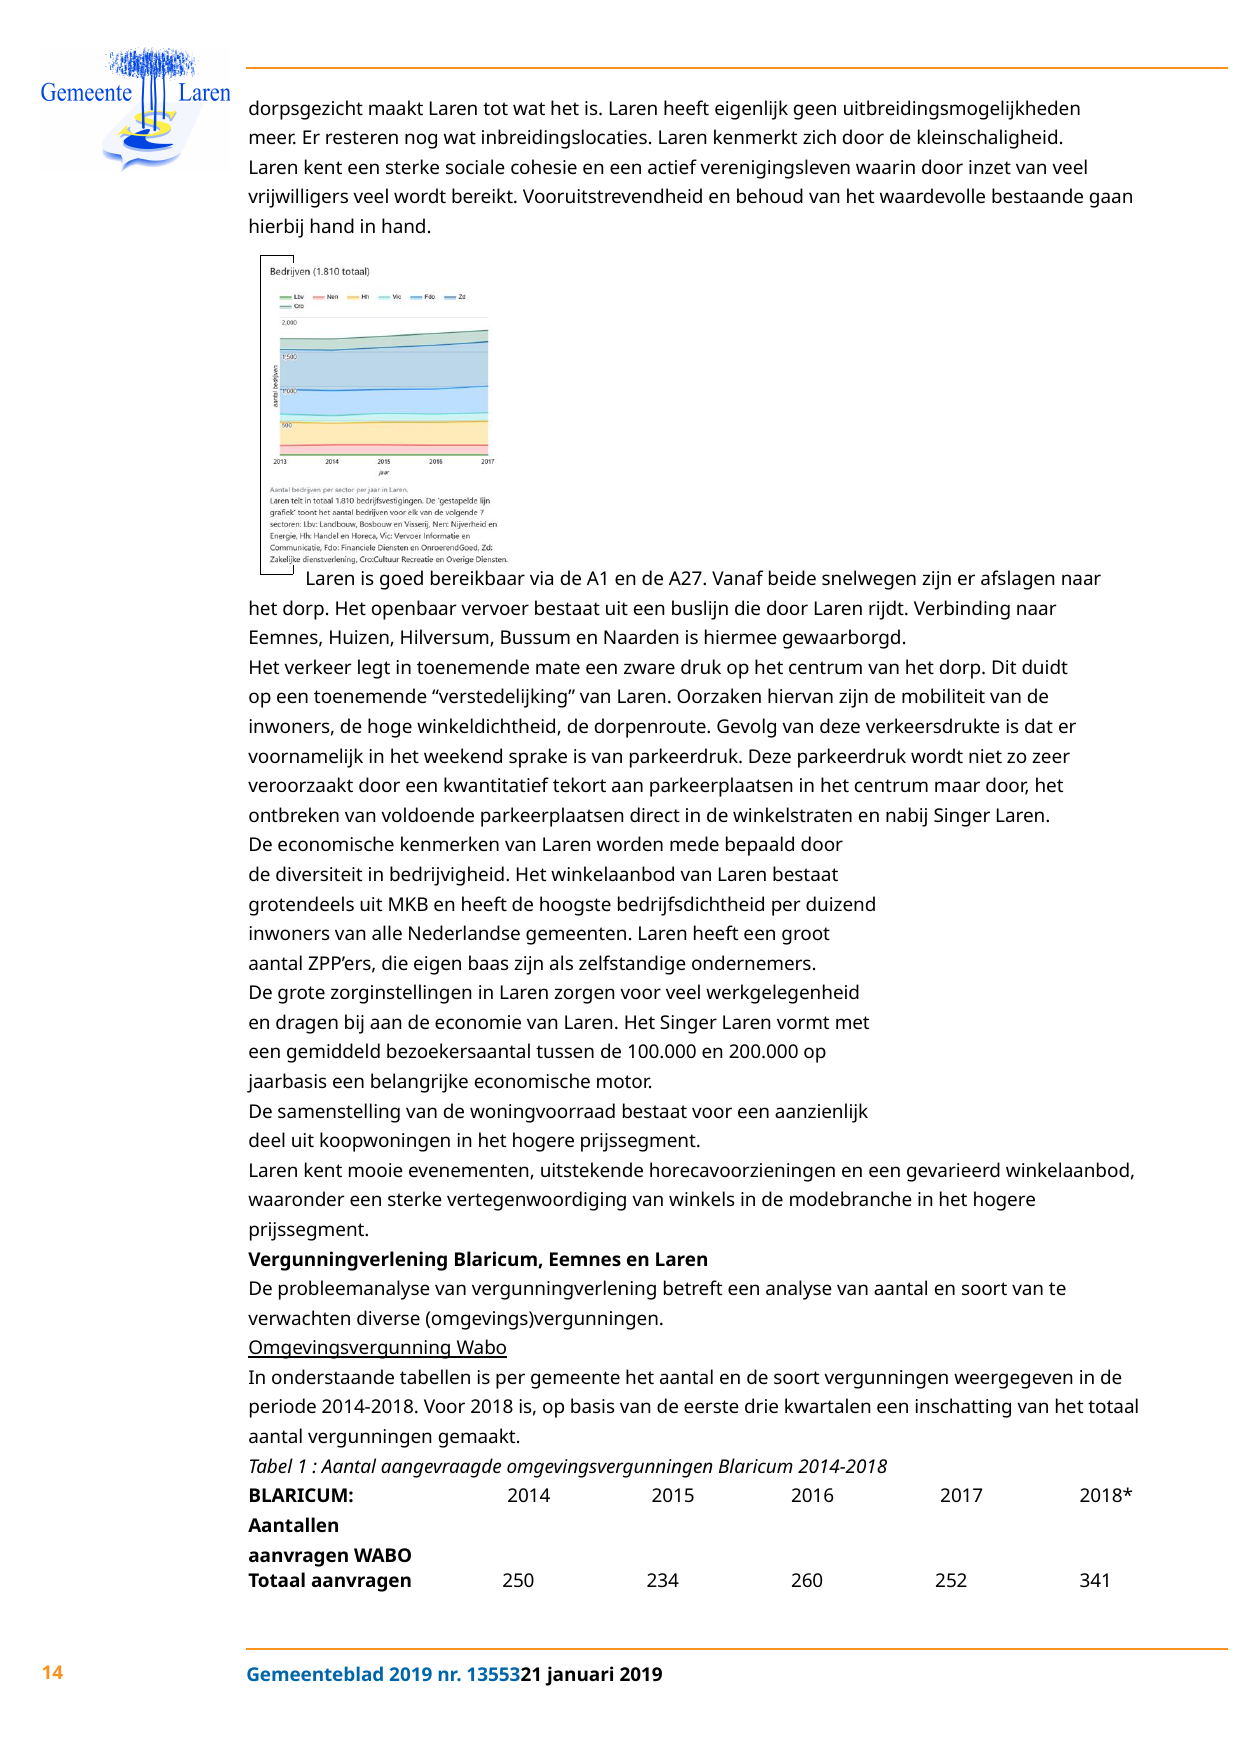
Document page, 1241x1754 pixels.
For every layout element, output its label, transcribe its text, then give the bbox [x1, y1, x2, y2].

table_header [574, 1483, 646, 1567]
table_cell [719, 1568, 791, 1593]
text Het verkeer legt in toenemende mate een zware druk op het centrum van het dorp. Dit duidt [248, 654, 1152, 680]
table_cell [430, 1568, 502, 1593]
picture [41, 47, 231, 172]
text grotendeels uit MKB en heeft de hoogste bedrijfsdichtheid per duizend [248, 891, 1152, 917]
table_header 2016 [791, 1483, 863, 1567]
text Laren kent mooie evenementen, uitstekende horecavoorzieningen en een gevarieerd winkelaanbod, waaronder een sterke vertegenwoordiging van winkels in de modebranche in het hogere prijssegment. [248, 1157, 1152, 1242]
text dorpsgezicht maakt Laren tot wat het is. Laren heeft eigenlijk geen uitbreidingsmogelijkheden [248, 95, 1152, 121]
text De grote zorginstellingen in Laren zorgen voor veel werkgelegenheid [248, 979, 1152, 1005]
text ontbreken van voldoende parkeerplaatsen direct in de winkelstraten en nabij Singer Laren. [248, 802, 1152, 828]
text een gemiddeld bezoekersaantal tussen de 100.000 en 200.000 op [248, 1039, 1152, 1064]
text de diversiteit in bedrijvigheid. Het winkelaanbod van Laren bestaat [248, 861, 1152, 887]
table_cell 252 [935, 1568, 1007, 1593]
text De economische kenmerken van Laren worden mede bepaald door [248, 832, 1152, 857]
text De samenstelling van de woningvoorraad bestaat voor een aanzienlijk [248, 1098, 1152, 1124]
table_cell 341 [1079, 1568, 1152, 1593]
text meer. Er resteren nog wat inbreidingslocaties. Laren kenmerkt zich door de kleinschaligheid. [248, 124, 1152, 150]
table_cell 250 [502, 1568, 574, 1593]
text De probleemanalyse van vergunningverlening betreft een analyse van aantal en soort van te verwachten diverse (omgevings)vergunningen. [248, 1275, 1152, 1331]
table_cell 260 [791, 1568, 863, 1593]
table_cell [574, 1568, 646, 1593]
table_header 2015 [646, 1483, 718, 1567]
text Eemnes, Huizen, Hilversum, Bussum en Naarden is hiermee gewaarborgd. [248, 624, 1152, 650]
table_header [863, 1483, 935, 1567]
text voornamelijk in het weekend sprake is van parkeerdruk. Deze parkeerdruk wordt niet zo zeer [248, 743, 1152, 769]
text Omgevingsvergunning Wabo [248, 1334, 1152, 1360]
text inwoners van alle Nederlandse gemeenten. Laren heeft een groot [248, 920, 1152, 946]
table_cell 234 [646, 1568, 718, 1593]
table_header 2014 [502, 1483, 574, 1567]
text inwoners, de hoge winkeldichtheid, de dorpenroute. Gevolg van deze verkeersdrukte is dat er [248, 713, 1152, 739]
table_header 2018* [1079, 1483, 1152, 1567]
text het dorp. Het openbaar vervoer bestaat uit een buslijn die door Laren rijdt. Verbinding naar [248, 595, 1152, 621]
text op een toenemende “verstedelijking” van Laren. Oorzaken hiervan zijn de mobiliteit van de [248, 684, 1152, 709]
table_cell [863, 1568, 935, 1593]
text Laren kent een sterke sociale cohesie en een actief verenigingsleven waarin door inzet van veel vrijwilligers veel wordt bereikt. Vooruitstrevendheid en behoud van het waardevolle bestaande gaan hierbij hand in hand. [248, 154, 1152, 239]
table_header [1007, 1483, 1079, 1567]
text Vergunningverlening Blaricum, Eemnes en Laren [248, 1246, 1152, 1272]
text Tabel 1 : Aantal aangevraagde omgevingsvergunningen Blaricum 2014-2018 [248, 1453, 1152, 1479]
text veroorzaakt door een kwantitatief tekort aan parkeerplaatsen in het centrum maar door, het [248, 772, 1152, 798]
table_cell [1007, 1568, 1079, 1593]
text en dragen bij aan de economie van Laren. Het Singer Laren vormt met [248, 1009, 1152, 1035]
table_header 2017 [935, 1483, 1007, 1567]
table_cell Totaal aanvragen [248, 1568, 430, 1593]
table_header [719, 1483, 791, 1567]
text Laren is goed bereikbaar via de A1 en de A27. Vanaf beide snelwegen zijn er afslagen naar [248, 243, 1152, 591]
text jaarbasis een belangrijke economische motor. [248, 1068, 1152, 1094]
text aantal ZPP’ers, die eigen baas zijn als zelfstandige ondernemers. [248, 950, 1152, 976]
picture [268, 263, 514, 565]
text In onderstaande tabellen is per gemeente het aantal en de soort vergunningen weergegeven in de periode 2014-2018. Voor 2018 is, op basis van de eerste drie kwartalen een inschatting van het totaal aantal vergunningen gemaakt. [248, 1364, 1152, 1449]
table_header [430, 1483, 502, 1567]
text deel uit koopwoningen in het hogere prijssegment. [248, 1127, 1152, 1153]
table_header BLARICUM: Aantallen aanvragen WABO [248, 1483, 430, 1567]
